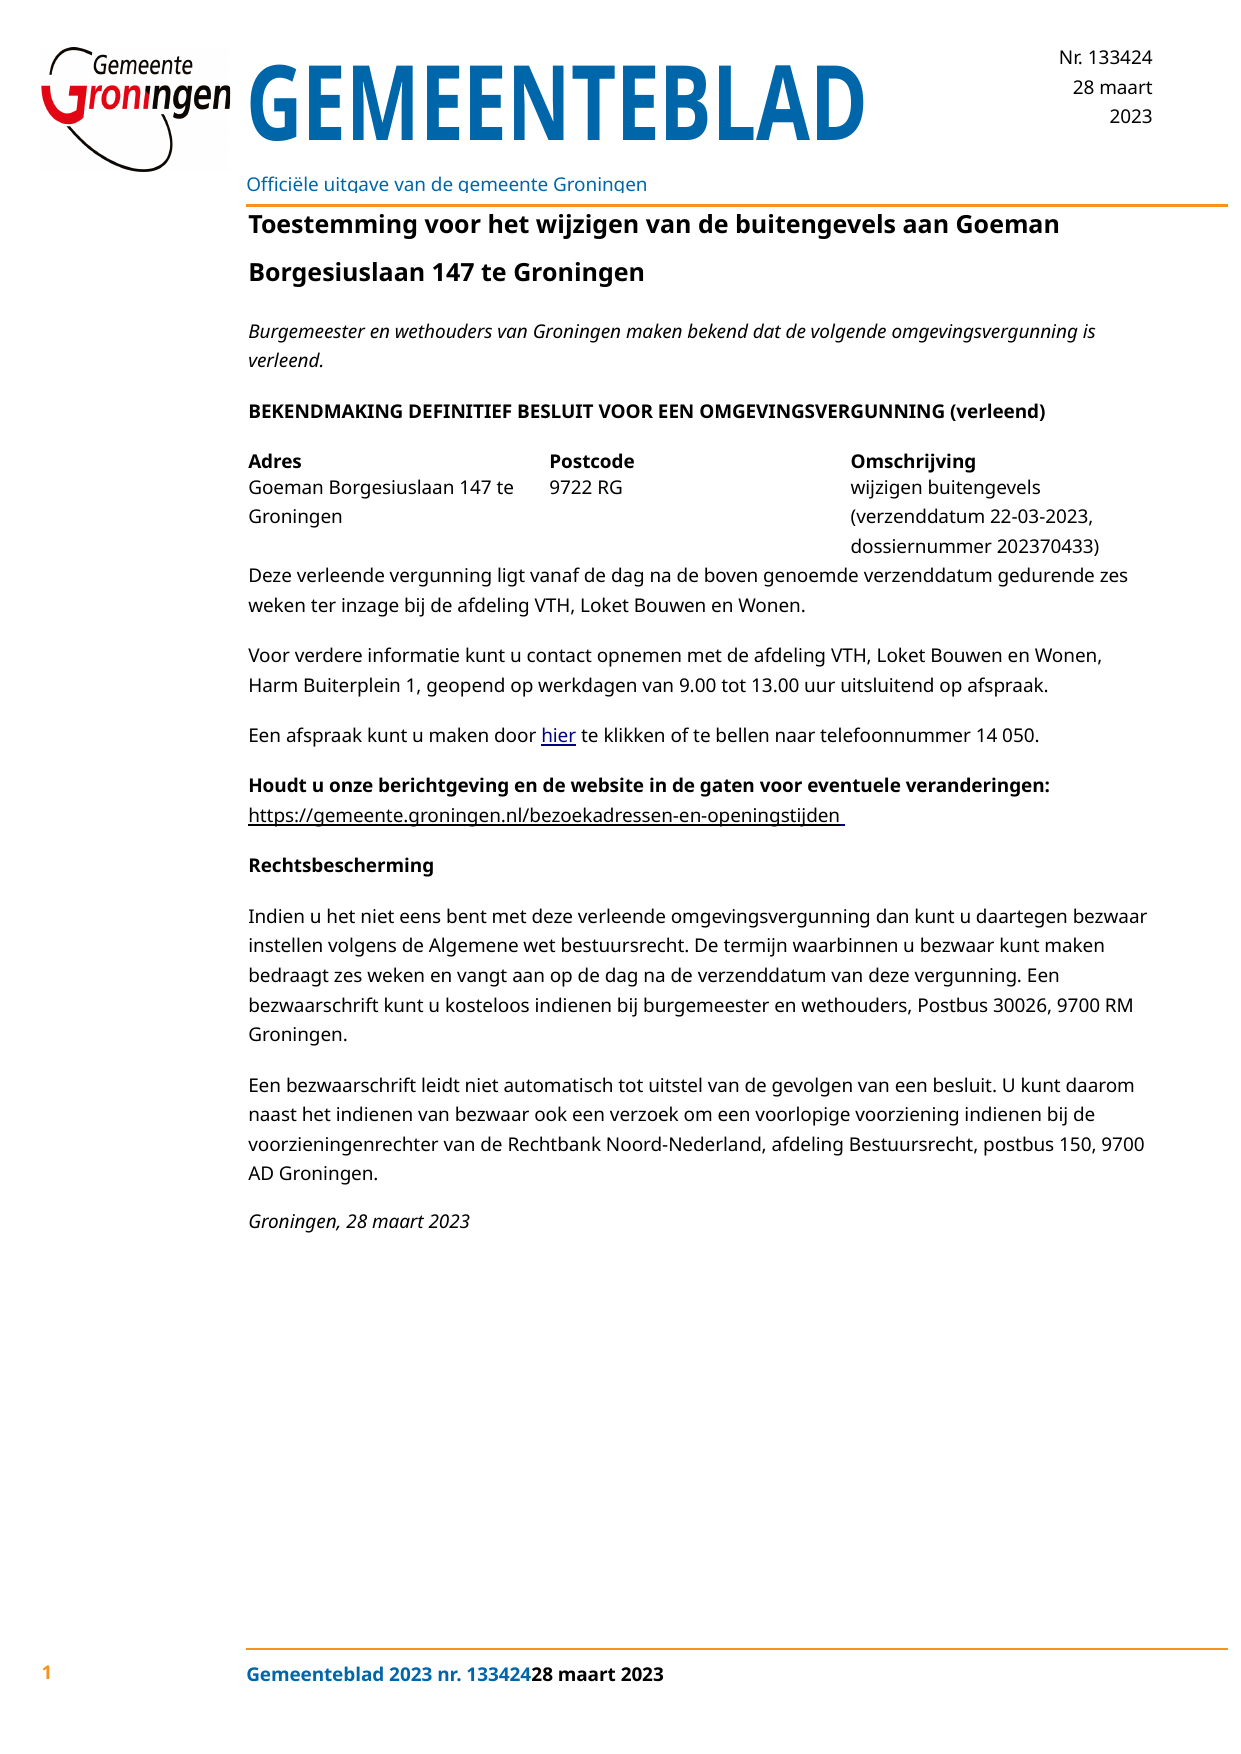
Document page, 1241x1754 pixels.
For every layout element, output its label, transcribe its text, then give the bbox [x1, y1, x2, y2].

table_cell wijzigen buitengevels (verzenddatum 22-03-2023, dossiernummer 202370433) [850, 474, 1152, 559]
text Burgemeester en wethouders van Groningen maken bekend dat de volgende omgevingsvergunning is verleend. [248, 318, 1152, 373]
text Toestemming voor het wijzigen van de buitengevels aan Goeman Borgesiuslaan 147 te Groningen [248, 207, 1152, 288]
text Groningen, 28 maart 2023 [248, 1208, 1152, 1234]
text Een afspraak kunt u maken door hier te klikken of te bellen naar telefoonnummer 14 050. [248, 722, 1152, 748]
text Rechtsbescherming [248, 853, 1152, 878]
text Een bezwaarschrift leidt niet automatisch tot uitstel van de gevolgen van een besluit. U kunt daarom naast het indienen van bezwaar ook een verzoek om een voorlopige voorziening indienen bij de voorzieningenrechter van de Rechtbank Noord-Nederland, afdeling Bestuursrecht, postbus 150, 9700 AD Groningen. [248, 1072, 1152, 1186]
text Voor verdere informatie kunt u contact opnemen met de afdeling VTH, Loket Bouwen en Wonen, Harm Buiterplein 1, geopend op werkdagen van 9.00 tot 13.00 uur uitsluitend op afspraak. [248, 642, 1152, 698]
table_header Omschrijving [850, 449, 1152, 474]
table_cell 9722 RG [549, 474, 850, 559]
text BEKENDMAKING DEFINITIEF BESLUIT VOOR EEN OMGEVINGSVERGUNNING (verleend) [248, 398, 1152, 424]
text Houdt u onze berichtgeving en de website in de gaten voor eventuele veranderingen: https://gemeente.groningen.nl/bezoekadressen-en-openingstijden [248, 773, 1152, 828]
text Deze verleende vergunning ligt vanaf de dag na de boven genoemde verzenddatum gedurende zes weken ter inzage bij de afdeling VTH, Loket Bouwen en Wonen. [248, 562, 1152, 618]
table_header Adres [248, 449, 549, 474]
picture [41, 47, 231, 172]
table_header Postcode [549, 449, 850, 474]
text Indien u het niet eens bent met deze verleende omgevingsvergunning dan kunt u daartegen bezwaar instellen volgens de Algemene wet bestuursrecht. De termijn waarbinnen u bezwaar kunt maken bedraagt zes weken en vangt aan op de dag na de verzenddatum van deze vergunning. Een bezwaarschrift kunt u kosteloos indienen bij burgemeester en wethouders, Postbus 30026, 9700 RM Groningen. [248, 903, 1152, 1047]
table_cell Goeman Borgesiuslaan 147 te Groningen [248, 474, 549, 559]
